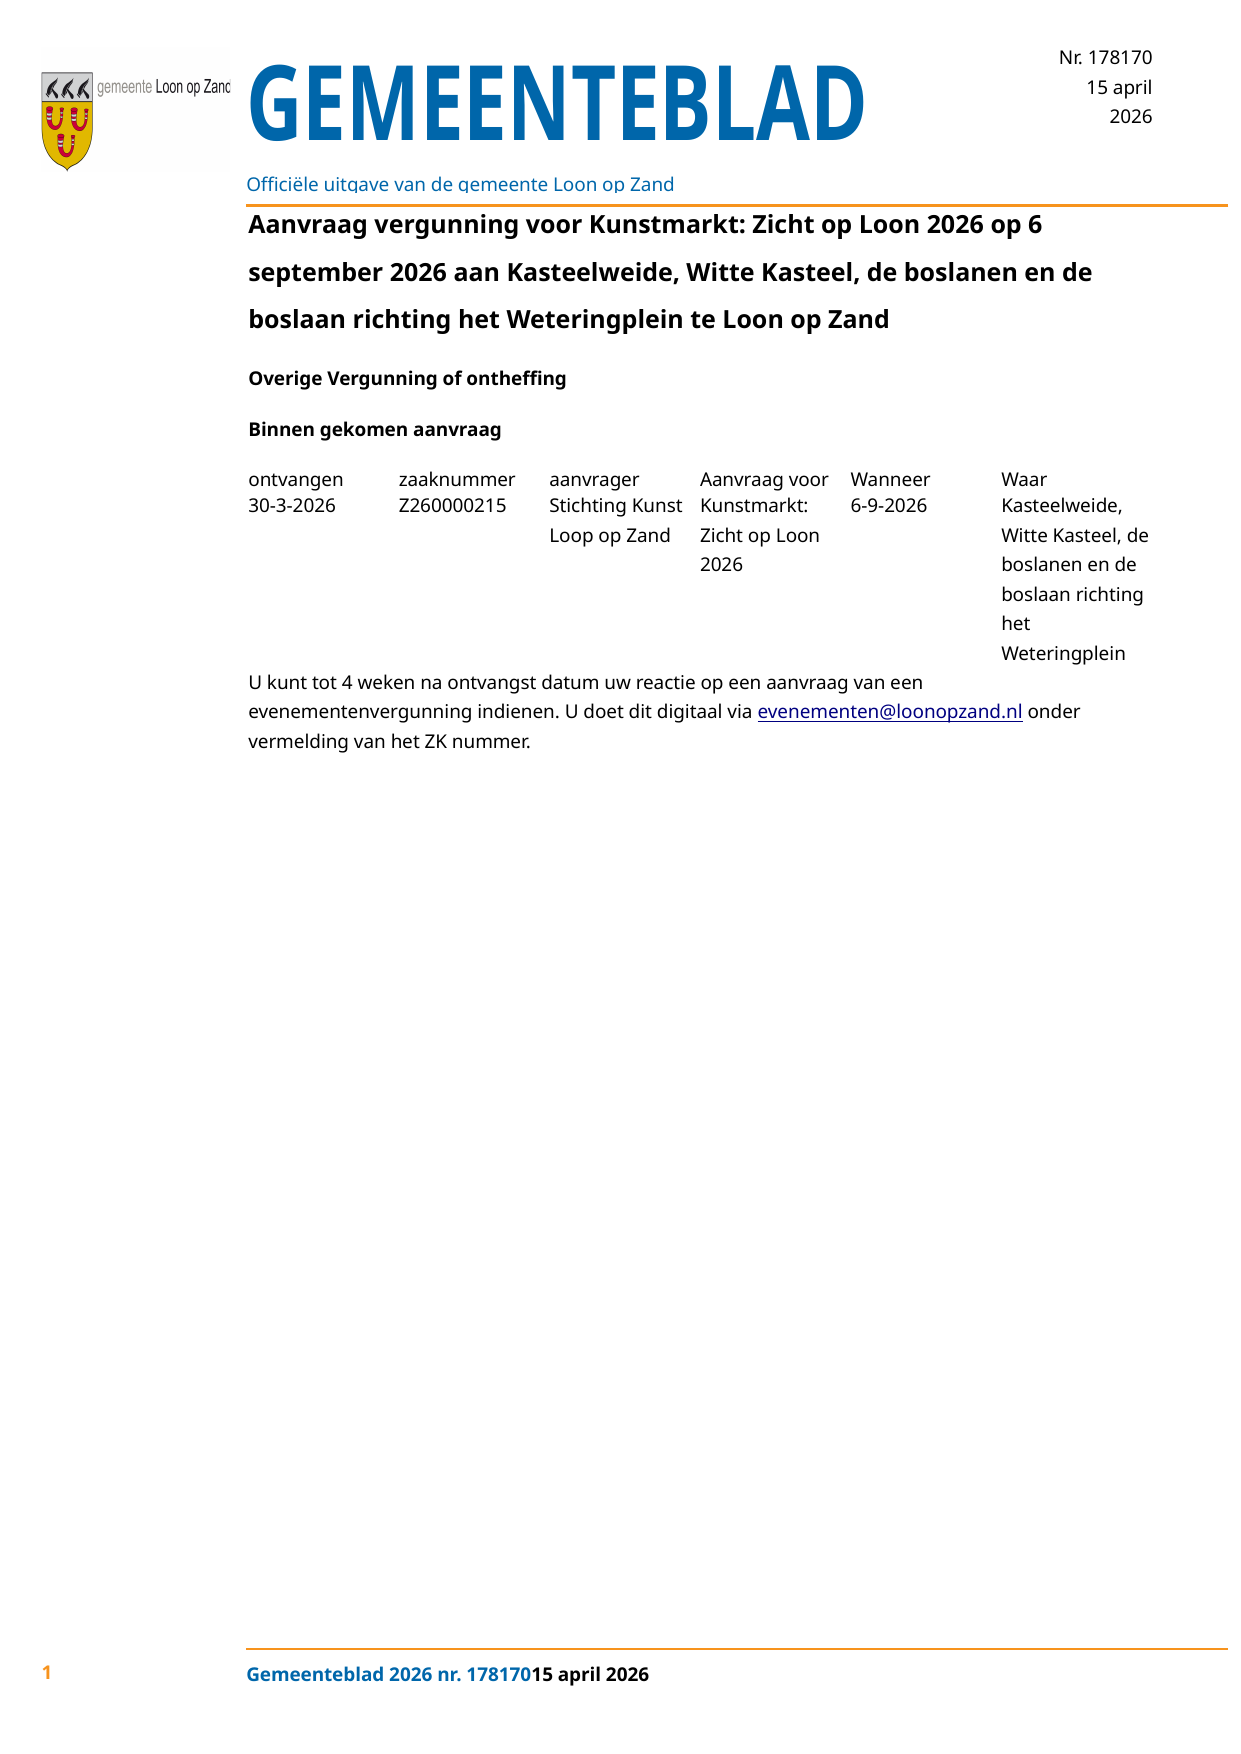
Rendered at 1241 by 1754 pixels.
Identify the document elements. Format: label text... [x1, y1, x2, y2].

picture [41, 47, 231, 172]
table_header Waar [1001, 466, 1152, 492]
text Overige Vergunning of ontheffing [248, 366, 1152, 391]
table_cell Z260000215 [399, 492, 549, 666]
table_header zaaknummer [399, 466, 549, 492]
text Binnen gekomen aanvraag [248, 416, 1152, 442]
table_cell Stichting Kunst Loop op Zand [549, 492, 700, 666]
table_header aanvrager [549, 466, 700, 492]
text Aanvraag vergunning voor Kunstmarkt: Zicht op Loon 2026 op 6 september 2026 aan Kasteelweide, Witte Kasteel, de boslanen en de boslaan richting het Weteringplein te Loon op Zand [248, 207, 1152, 336]
table_cell Kasteelweide, Witte Kasteel, de boslanen en de boslaan richting het Weteringplein [1001, 492, 1152, 666]
table_cell 30-3-2026 [248, 492, 398, 666]
text U kunt tot 4 weken na ontvangst datum uw reactie op een aanvraag van een evenementenvergunning indienen. U doet dit digitaal via evenementen@loonopzand.nl onder vermelding van het ZK nummer. [248, 669, 1152, 754]
table_header Aanvraag voor [700, 466, 850, 492]
table_cell 6-9-2026 [850, 492, 1001, 666]
table_cell Kunstmarkt: Zicht op Loon 2026 [700, 492, 850, 666]
table_header Wanneer [850, 466, 1001, 492]
table_header ontvangen [248, 466, 398, 492]
